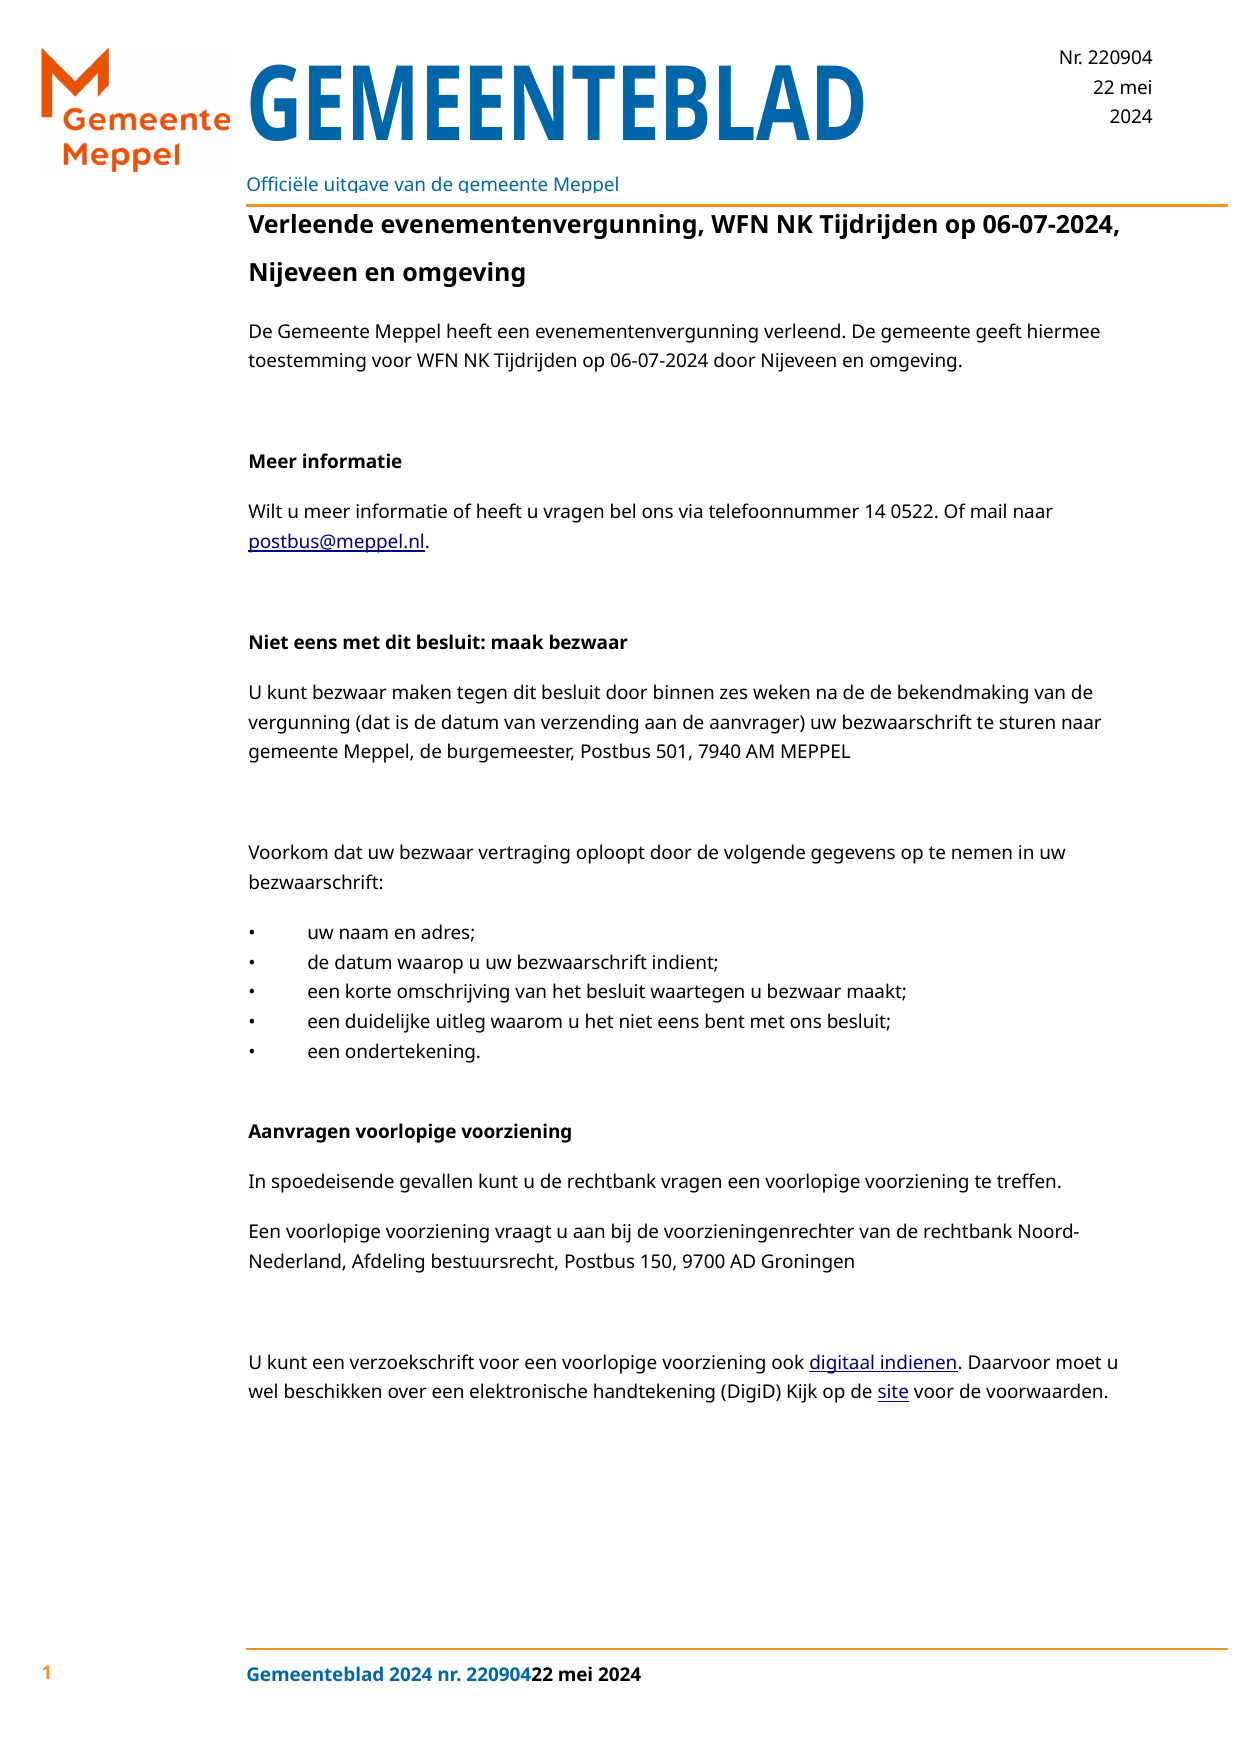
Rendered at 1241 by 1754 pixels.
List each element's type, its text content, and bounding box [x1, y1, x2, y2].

text Verleende evenementenvergunning, WFN NK Tijdrijden op 06-07-2024, Nijeveen en omgeving [248, 207, 1152, 288]
text In spoedeisende gevallen kunt u de rechtbank vragen een voorlopige voorziening te treffen. [248, 1168, 1152, 1194]
picture [41, 47, 231, 172]
text Een voorlopige voorziening vraagt u aan bij de voorzieningenrechter van de rechtbank Noord-Nederland, Afdeling bestuursrecht, Postbus 150, 9700 AD Groningen [248, 1219, 1152, 1274]
list de datum waarop u uw bezwaarschrift indient; [248, 949, 1152, 975]
text Aanvragen voorlopige voorziening [248, 1118, 1152, 1144]
text De Gemeente Meppel heeft een evenementenvergunning verleend. De gemeente geeft hiermee toestemming voor WFN NK Tijdrijden op 06-07-2024 door Nijeveen en omgeving. [248, 318, 1152, 373]
list een ondertekening. [248, 1038, 1152, 1064]
text U kunt een verzoekschrift voor een voorlopige voorziening ook digitaal indienen. Daarvoor moet u wel beschikken over een elektronische handtekening (DigiD) Kijk op de site voor de voorwaarden. [248, 1349, 1152, 1404]
text Voorkom dat uw bezwaar vertraging oploopt door de volgende gegevens op te nemen in uw bezwaarschrift: [248, 839, 1152, 895]
text U kunt bezwaar maken tegen dit besluit door binnen zes weken na de de bekendmaking van de vergunning (dat is de datum van verzending aan de aanvrager) uw bezwaarschrift te sturen naar gemeente Meppel, de burgemeester, Postbus 501, 7940 AM MEPPEL [248, 679, 1152, 764]
list een duidelijke uitleg waarom u het niet eens bent met ons besluit; [248, 1008, 1152, 1034]
list een korte omschrijving van het besluit waartegen u bezwaar maakt; [248, 979, 1152, 1004]
text Niet eens met dit besluit: maak bezwaar [248, 629, 1152, 655]
list uw naam en adres; [248, 919, 1152, 945]
text Wilt u meer informatie of heeft u vragen bel ons via telefoonnummer 14 0522. Of mail naar postbus@meppel.nl. [248, 499, 1152, 554]
text Meer informatie [248, 448, 1152, 474]
